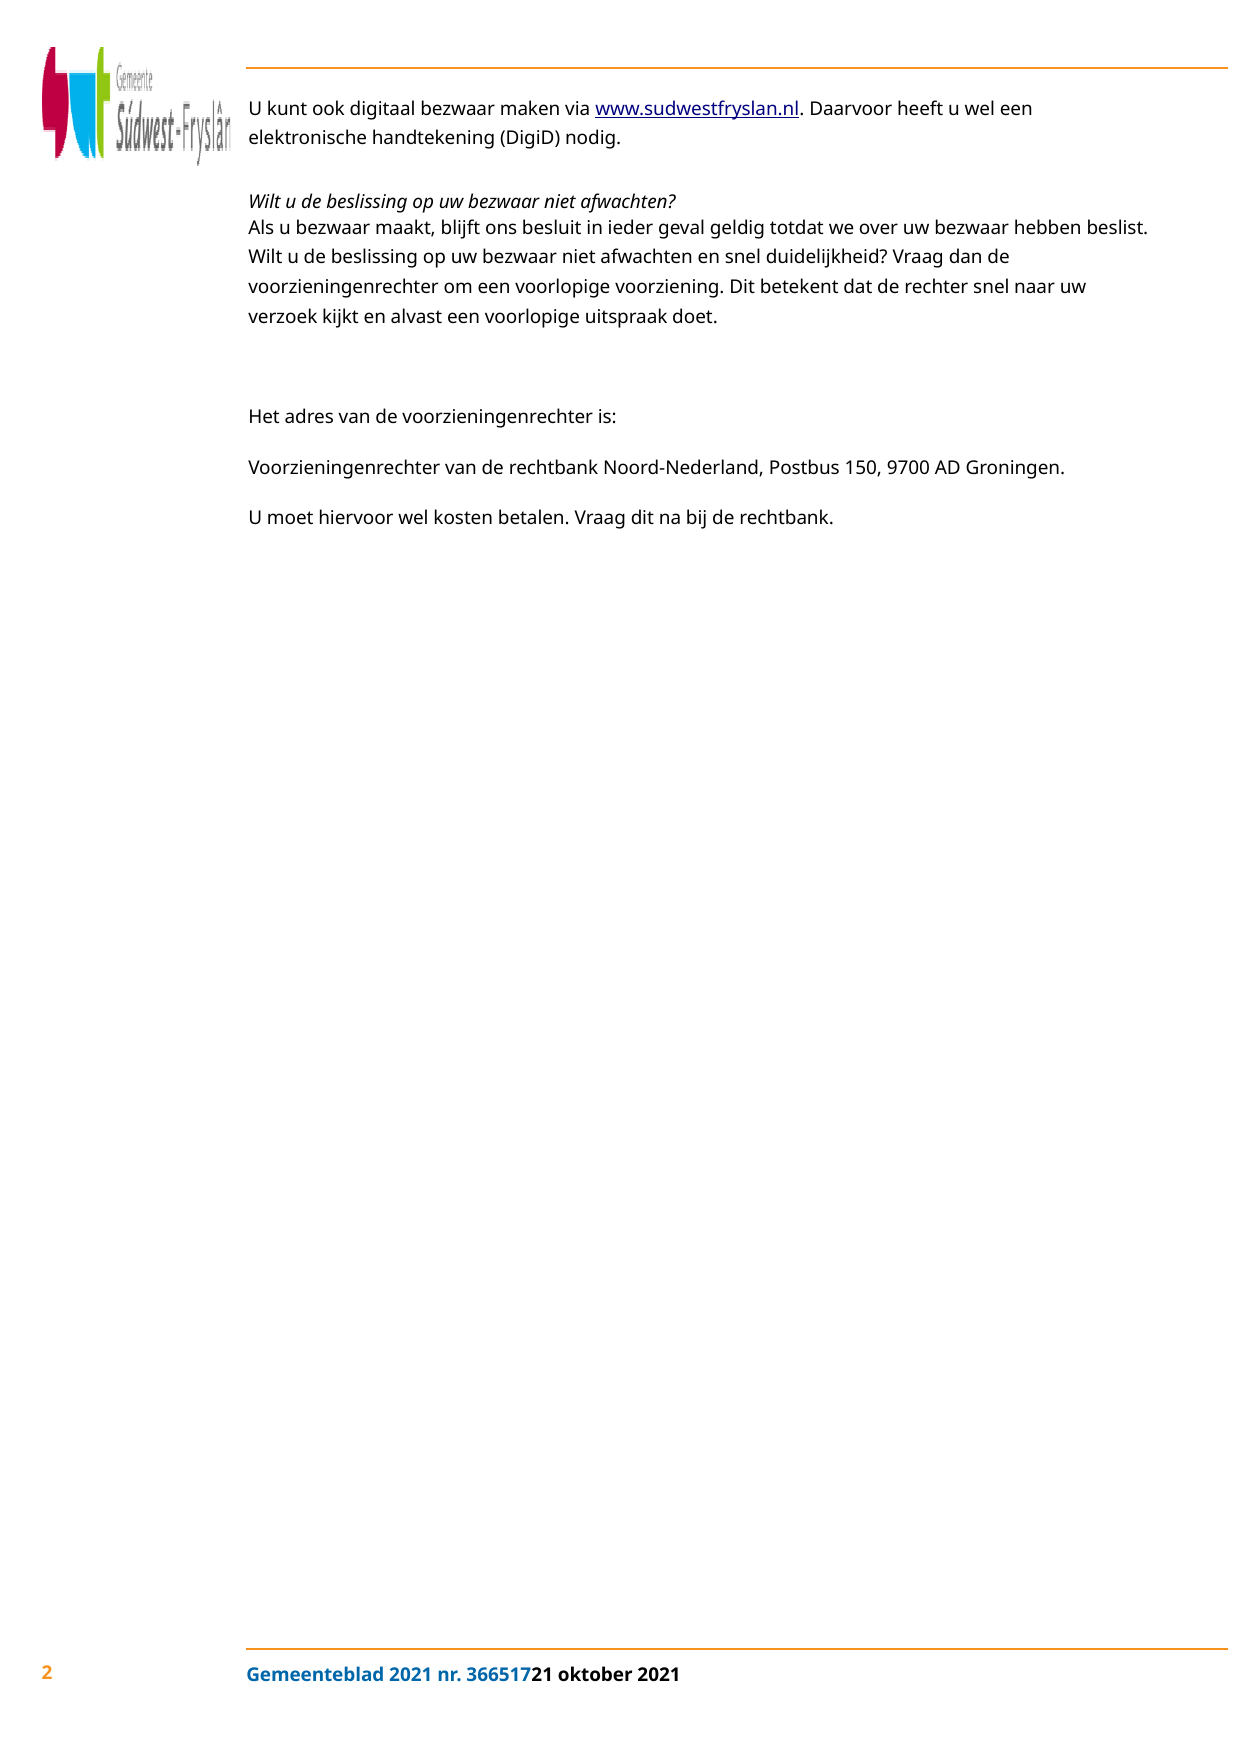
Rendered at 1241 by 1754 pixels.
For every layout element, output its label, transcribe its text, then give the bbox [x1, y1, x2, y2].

text Voorzieningenrechter van de rechtbank Noord-Nederland, Postbus 150, 9700 AD Groningen. [248, 454, 1152, 480]
text U moet hiervoor wel kosten betalen. Vraag dit na bij de rechtbank. [248, 504, 1152, 530]
text Als u bezwaar maakt, blijft ons besluit in ieder geval geldig totdat we over uw bezwaar hebben beslist. Wilt u de beslissing op uw bezwaar niet afwachten en snel duidelijkheid? Vraag dan de voorzieningenrechter om een voorlopige voorziening. Dit betekent dat de rechter snel naar uw verzoek kijkt en alvast een voorlopige uitspraak doet. [248, 214, 1152, 328]
text U kunt ook digitaal bezwaar maken via www.sudwestfryslan.nl. Daarvoor heeft u wel een elektronische handtekening (DigiD) nodig. [248, 95, 1152, 150]
picture [41, 47, 231, 172]
text Wilt u de beslissing op uw bezwaar niet afwachten? [248, 188, 1152, 214]
text Het adres van de voorzieningenrechter is: [248, 404, 1152, 429]
